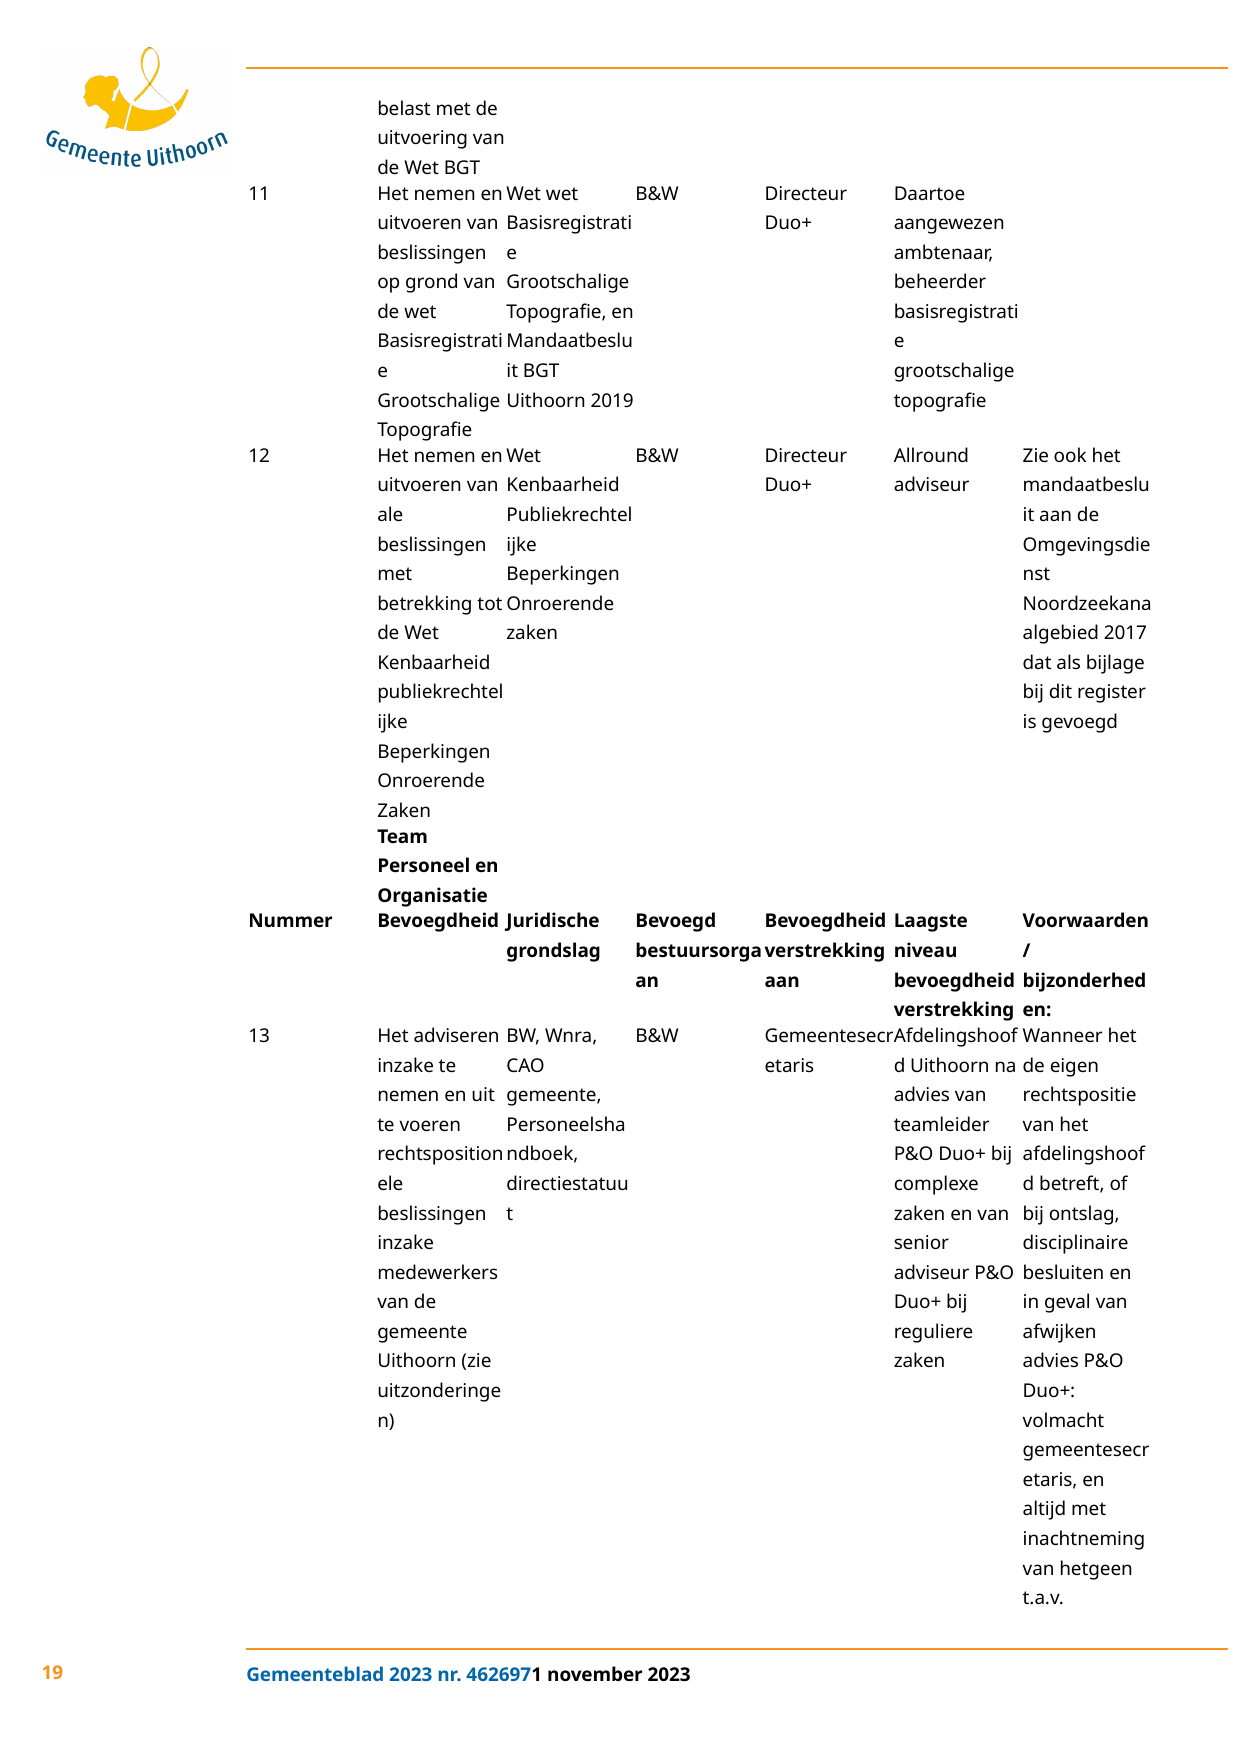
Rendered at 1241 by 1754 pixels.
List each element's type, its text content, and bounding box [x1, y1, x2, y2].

table_cell Bevoegd bestuursorgaan [635, 908, 764, 1022]
table_cell B&W [635, 180, 764, 442]
table_cell Laagste niveau bevoegdheid verstrekking [894, 908, 1022, 1022]
table_cell Nummer [248, 908, 377, 1022]
table_cell Directeur Duo+ [764, 442, 893, 823]
table_cell 12 [248, 442, 377, 823]
table_cell B&W [635, 1022, 764, 1610]
table_cell [764, 823, 893, 908]
table_cell Wet wet Basisregistratie Grootschalige Topografie, en Mandaatbesluit BGT Uithoorn 2019 [506, 180, 635, 442]
table_cell [1023, 95, 1152, 180]
table_cell Het nemen en uitvoeren van ale beslissingen met betrekking tot de Wet Kenbaarheid publiekrechtelijke Beperkingen Onroerende Zaken [377, 442, 506, 823]
table_cell Bevoegdheid verstrekking aan [764, 908, 893, 1022]
table_cell Wet Kenbaarheid Publiekrechtelijke Beperkingen Onroerende zaken [506, 442, 635, 823]
table_cell Wanneer het de eigen rechtspositie van het afdelingshoofd betreft, of bij ontslag, disciplinaire besluiten en in geval van afwijken advies P&O Duo+: volmacht gemeentesecretaris, en altijd met inachtneming van hetgeen t.a.v. [1023, 1022, 1152, 1610]
table_cell Allround adviseur [894, 442, 1022, 823]
table_cell Zie ook het mandaatbesluit aan de Omgevingsdienst Noordzeekanaalgebied 2017 dat als bijlage bij dit register is gevoegd [1023, 442, 1152, 823]
table_cell [894, 95, 1022, 180]
table_cell [506, 823, 635, 908]
table_cell [1023, 180, 1152, 442]
table_cell Afdelingshoofd Uithoorn na advies van teamleider P&O Duo+ bij complexe zaken en van senior adviseur P&O Duo+ bij reguliere zaken [894, 1022, 1022, 1610]
table_cell BW, Wnra, CAO gemeente, Personeelshandboek, directiestatuut [506, 1022, 635, 1610]
table_cell Het adviseren inzake te nemen en uit te voeren rechtspositionele beslissingen inzake medewerkers van de gemeente Uithoorn (zie uitzonderingen) [377, 1022, 506, 1610]
table_cell [764, 95, 893, 180]
table_cell [1023, 823, 1152, 908]
table_cell belast met de uitvoering van de Wet BGT [377, 95, 506, 180]
table_cell Juridische grondslag [506, 908, 635, 1022]
table_cell [894, 823, 1022, 908]
table_cell Gemeentesecretaris [764, 1022, 893, 1610]
table_cell Directeur Duo+ [764, 180, 893, 442]
table_cell Voorwaarden/bijzonderheden: [1023, 908, 1152, 1022]
table_cell [506, 95, 635, 180]
table_cell Team Personeel en Organisatie [377, 823, 506, 908]
table_cell 11 [248, 180, 377, 442]
table_cell 13 [248, 1022, 377, 1610]
picture [41, 47, 231, 172]
table_cell [635, 95, 764, 180]
table_cell Bevoegdheid [377, 908, 506, 1022]
table_cell B&W [635, 442, 764, 823]
table_cell [635, 823, 764, 908]
table_cell [248, 823, 377, 908]
table_cell [248, 95, 377, 180]
table_cell Het nemen en uitvoeren van beslissingen op grond van de wet Basisregistratie Grootschalige Topografie [377, 180, 506, 442]
table_cell Daartoe aangewezen ambtenaar, beheerder basisregistratie grootschalige topografie [894, 180, 1022, 442]
